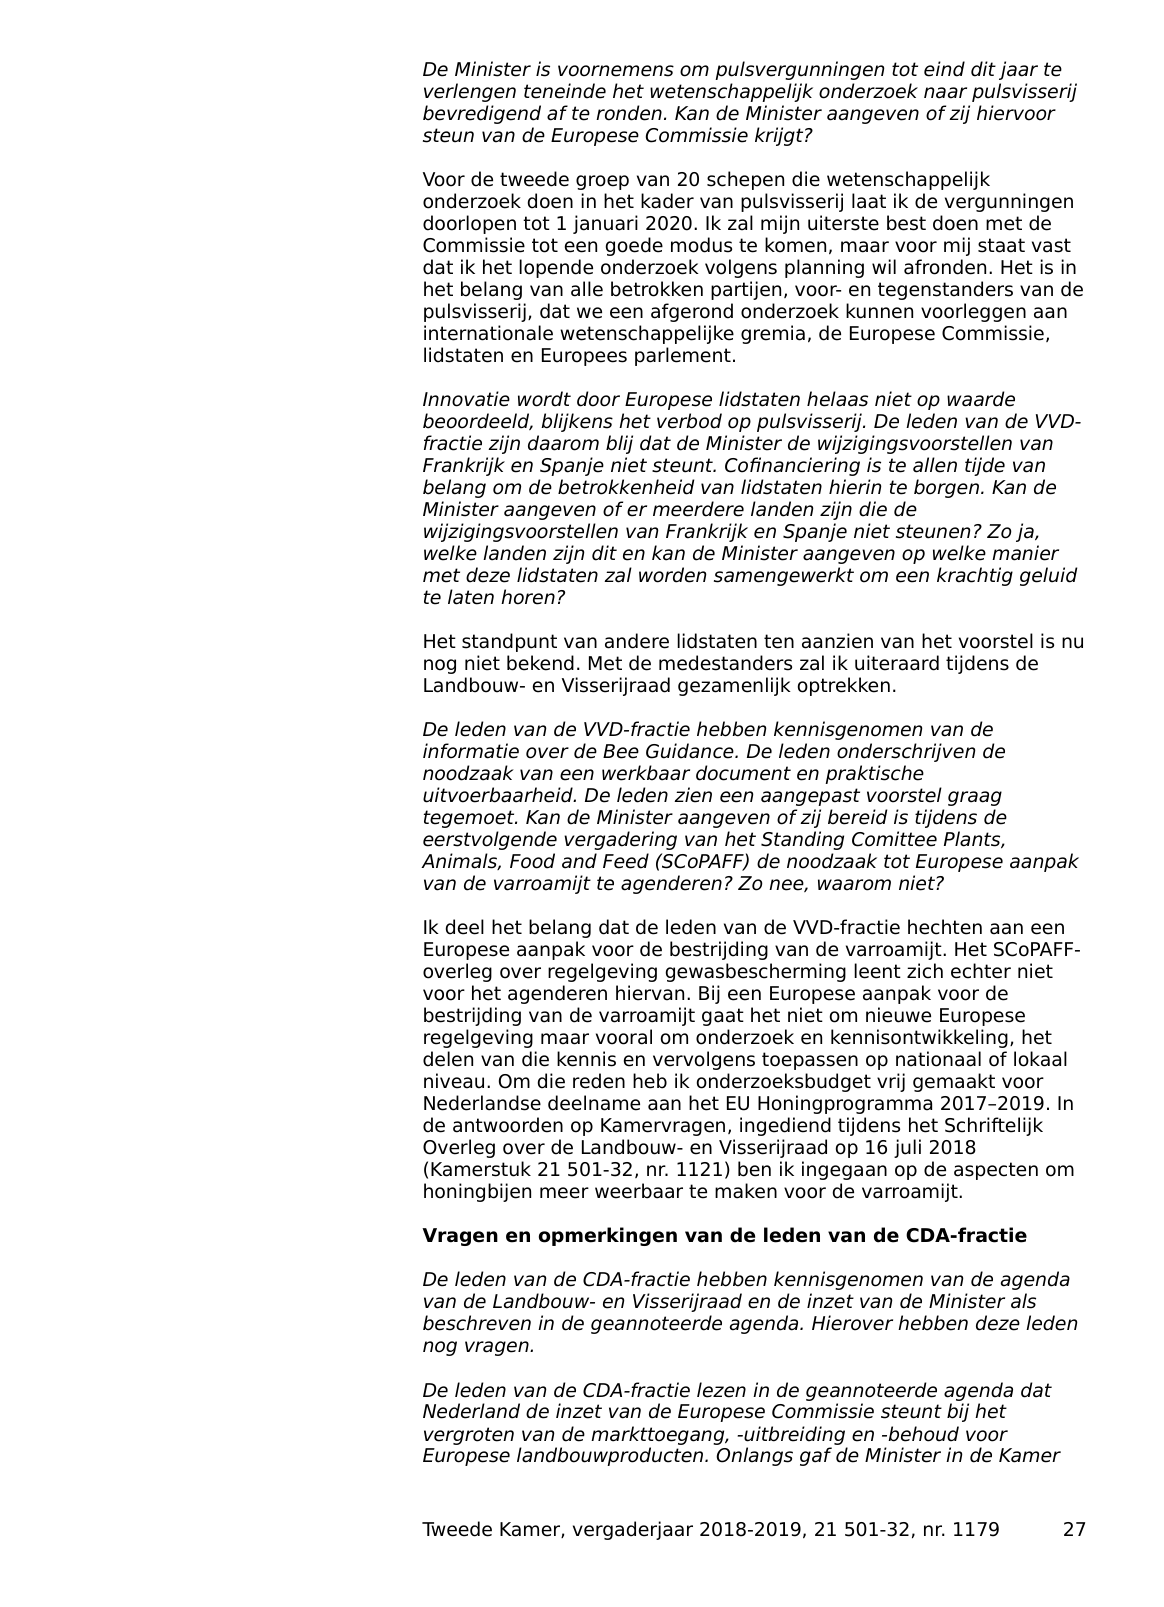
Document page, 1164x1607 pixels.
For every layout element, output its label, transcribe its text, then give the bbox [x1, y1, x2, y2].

text De leden van de CDA-fractie hebben kennisgenomen van de agenda van de Landbouw- en Visserijraad en de inzet van de Minister als beschreven in de geannoteerde agenda. Hierover hebben deze leden nog vragen. [422, 1269, 1087, 1357]
text Ik deel het belang dat de leden van de VVD-fractie hechten aan een Europese aanpak voor de bestrijding van de varroamijt. Het SCoPAFF-overleg over regelgeving gewasbescherming leent zich echter niet voor het agenderen hiervan. Bij een Europese aanpak voor de bestrijding van de varroamijt gaat het niet om nieuwe Europese regelgeving maar vooral om onderzoek en kennisontwikkeling, het delen van die kennis en vervolgens toepassen op nationaal of lokaal niveau. Om die reden heb ik onderzoeksbudget vrij gemaakt voor Nederlandse deelname aan het EU Honingprogramma 2017–2019. In de antwoorden op Kamervragen, ingediend tijdens het Schriftelijk Overleg over de Landbouw- en Visserijraad op 16 juli 2018 (Kamerstuk 21 501-32, nr. 1121) ben ik ingegaan op de aspecten om honingbijen meer weerbaar te maken voor de varroamijt. [422, 917, 1087, 1203]
text Het standpunt van andere lidstaten ten aanzien van het voorstel is nu nog niet bekend. Met de medestanders zal ik uiteraard tijdens de Landbouw- en Visserijraad gezamenlijk optrekken. [422, 631, 1087, 697]
text Voor de tweede groep van 20 schepen die wetenschappelijk onderzoek doen in het kader van pulsvisserij laat ik de vergunningen doorlopen tot 1 januari 2020. Ik zal mijn uiterste best doen met de Commissie tot een goede modus te komen, maar voor mij staat vast dat ik het lopende onderzoek volgens planning wil afronden. Het is in het belang van alle betrokken partijen, voor- en tegenstanders van de pulsvisserij, dat we een afgerond onderzoek kunnen voorleggen aan internationale wetenschappelijke gremia, de Europese Commissie, lidstaten en Europees parlement. [422, 169, 1087, 367]
subtitle Innovatie wordt door Europese lidstaten helaas niet op waarde beoordeeld, blijkens het verbod op pulsvisserij. De leden van de VVD-fractie zijn daarom blij dat de Minister de wijzigingsvoorstellen van Frankrijk en Spanje niet steunt. Cofinanciering is te allen tijde van belang om de betrokkenheid van lidstaten hierin te borgen. Kan de Minister aangeven of er meerdere landen zijn die de wijzigingsvoorstellen van Frankrijk en Spanje niet steunen? Zo ja, welke landen zijn dit en kan de Minister aangeven op welke manier met deze lidstaten zal worden samengewerkt om een krachtig geluid te laten horen? [422, 389, 1087, 609]
text De leden van de CDA-fractie lezen in de geannoteerde agenda dat Nederland de inzet van de Europese Commissie steunt bij het vergroten van de markttoegang, -uitbreiding en -behoud voor Europese landbouwproducten. Onlangs gaf de Minister in de Kamer [422, 1379, 1087, 1467]
subtitle Vragen en opmerkingen van de leden van de CDA-fractie [422, 1225, 1087, 1247]
subtitle De leden van de VVD-fractie hebben kennisgenomen van de informatie over de Bee Guidance. De leden onderschrijven de noodzaak van een werkbaar document en praktische uitvoerbaarheid. De leden zien een aangepast voorstel graag tegemoet. Kan de Minister aangeven of zij bereid is tijdens de eerstvolgende vergadering van het Standing Comittee Plants, Animals, Food and Feed (SCoPAFF) de noodzaak tot Europese aanpak van de varroamijt te agenderen? Zo nee, waarom niet? [422, 719, 1087, 895]
subtitle De Minister is voornemens om pulsvergunningen tot eind dit jaar te verlengen teneinde het wetenschappelijk onderzoek naar pulsvisserij bevredigend af te ronden. Kan de Minister aangeven of zij hiervoor steun van de Europese Commissie krijgt? [422, 59, 1087, 147]
